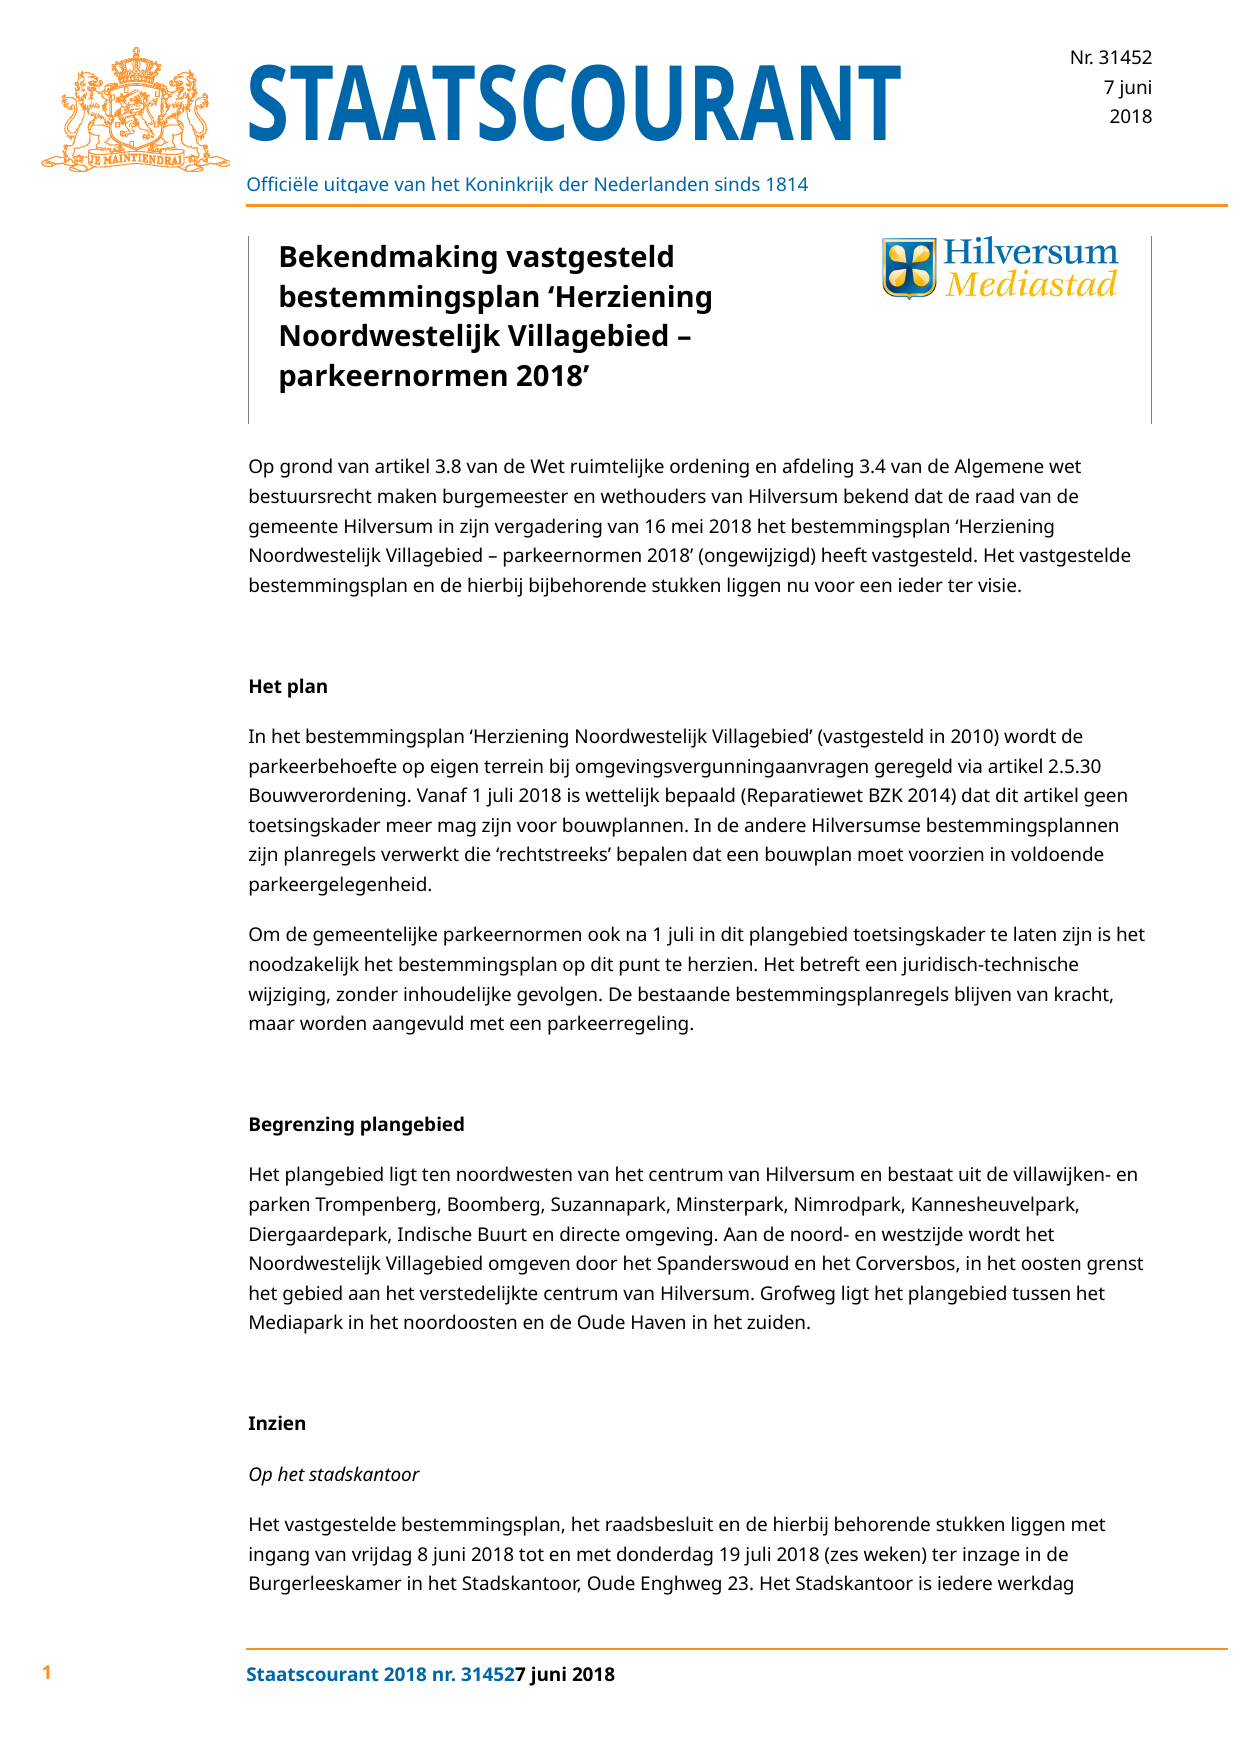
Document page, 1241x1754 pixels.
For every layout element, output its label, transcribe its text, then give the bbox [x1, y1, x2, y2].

table_header [850, 236, 882, 299]
picture [882, 236, 1119, 300]
text Op het stadskantoor [248, 1461, 1152, 1486]
table_header Bekendmaking vastgesteld bestemmingsplan ‘Herziening Noordwestelijk Villagebied – parkeernormen 2018’ [249, 236, 850, 424]
table_header [1119, 236, 1151, 299]
text Inzien [248, 1410, 1152, 1436]
text Het plan [248, 673, 1152, 698]
text Het vastgestelde bestemmingsplan, het raadsbesluit en de hierbij behorende stukken liggen met ingang van vrijdag 8 juni 2018 tot en met donderdag 19 juli 2018 (zes weken) ter inzage in de Burgerleeskamer in het Stadskantoor, Oude Enghweg 23. Het Stadskantoor is iedere werkdag [248, 1511, 1152, 1596]
text In het bestemmingsplan ‘Herziening Noordwestelijk Villagebied’ (vastgesteld in 2010) wordt de parkeerbehoefte op eigen terrein bij omgevingsvergunningaanvragen geregeld via artikel 2.5.30 Bouwverordening. Vanaf 1 juli 2018 is wettelijk bepaald (Reparatiewet BZK 2014) dat dit artikel geen toetsingskader meer mag zijn voor bouwplannen. In de andere Hilversumse bestemmingsplannen zijn planregels verwerkt die ‘rechtstreeks’ bepalen dat een bouwplan moet voorzien in voldoende parkeergelegenheid. [248, 723, 1152, 897]
text Het plangebied ligt ten noordwesten van het centrum van Hilversum en bestaat uit de villawijken- en parken Trompenberg, Boomberg, Suzannapark, Minsterpark, Nimrodpark, Kannesheuvelpark, Diergaardepark, Indische Buurt en directe omgeving. Aan de noord- en westzijde wordt het Noordwestelijk Villagebied omgeven door het Spanderswoud en het Corversbos, in het oosten grenst het gebied aan het verstedelijkte centrum van Hilversum. Grofweg ligt het plangebied tussen het Mediapark in het noordoosten en de Oude Haven in het zuiden. [248, 1162, 1152, 1335]
text Op grond van artikel 3.8 van de Wet ruimtelijke ordening en afdeling 3.4 van de Algemene wet bestuursrecht maken burgemeester en wethouders van Hilversum bekend dat de raad van de gemeente Hilversum in zijn vergadering van 16 mei 2018 het bestemmingsplan ‘Herziening Noordwestelijk Villagebied – parkeernormen 2018’ (ongewijzigd) heeft vastgesteld. Het vastgestelde bestemmingsplan en de hierbij bijbehorende stukken liggen nu voor een ieder ter visie. [248, 454, 1152, 598]
text Begrenzing plangebied [248, 1111, 1152, 1137]
text Om de gemeentelijke parkeernormen ook na 1 juli in dit plangebied toetsingskader te laten zijn is het noodzakelijk het bestemmingsplan op dit punt te herzien. Het betreft een juridisch-technische wijziging, zonder inhoudelijke gevolgen. De bestaande bestemmingsplanregels blijven van kracht, maar worden aangevuld met een parkeerregeling. [248, 922, 1152, 1036]
table_header [850, 300, 1151, 424]
picture [41, 47, 231, 172]
